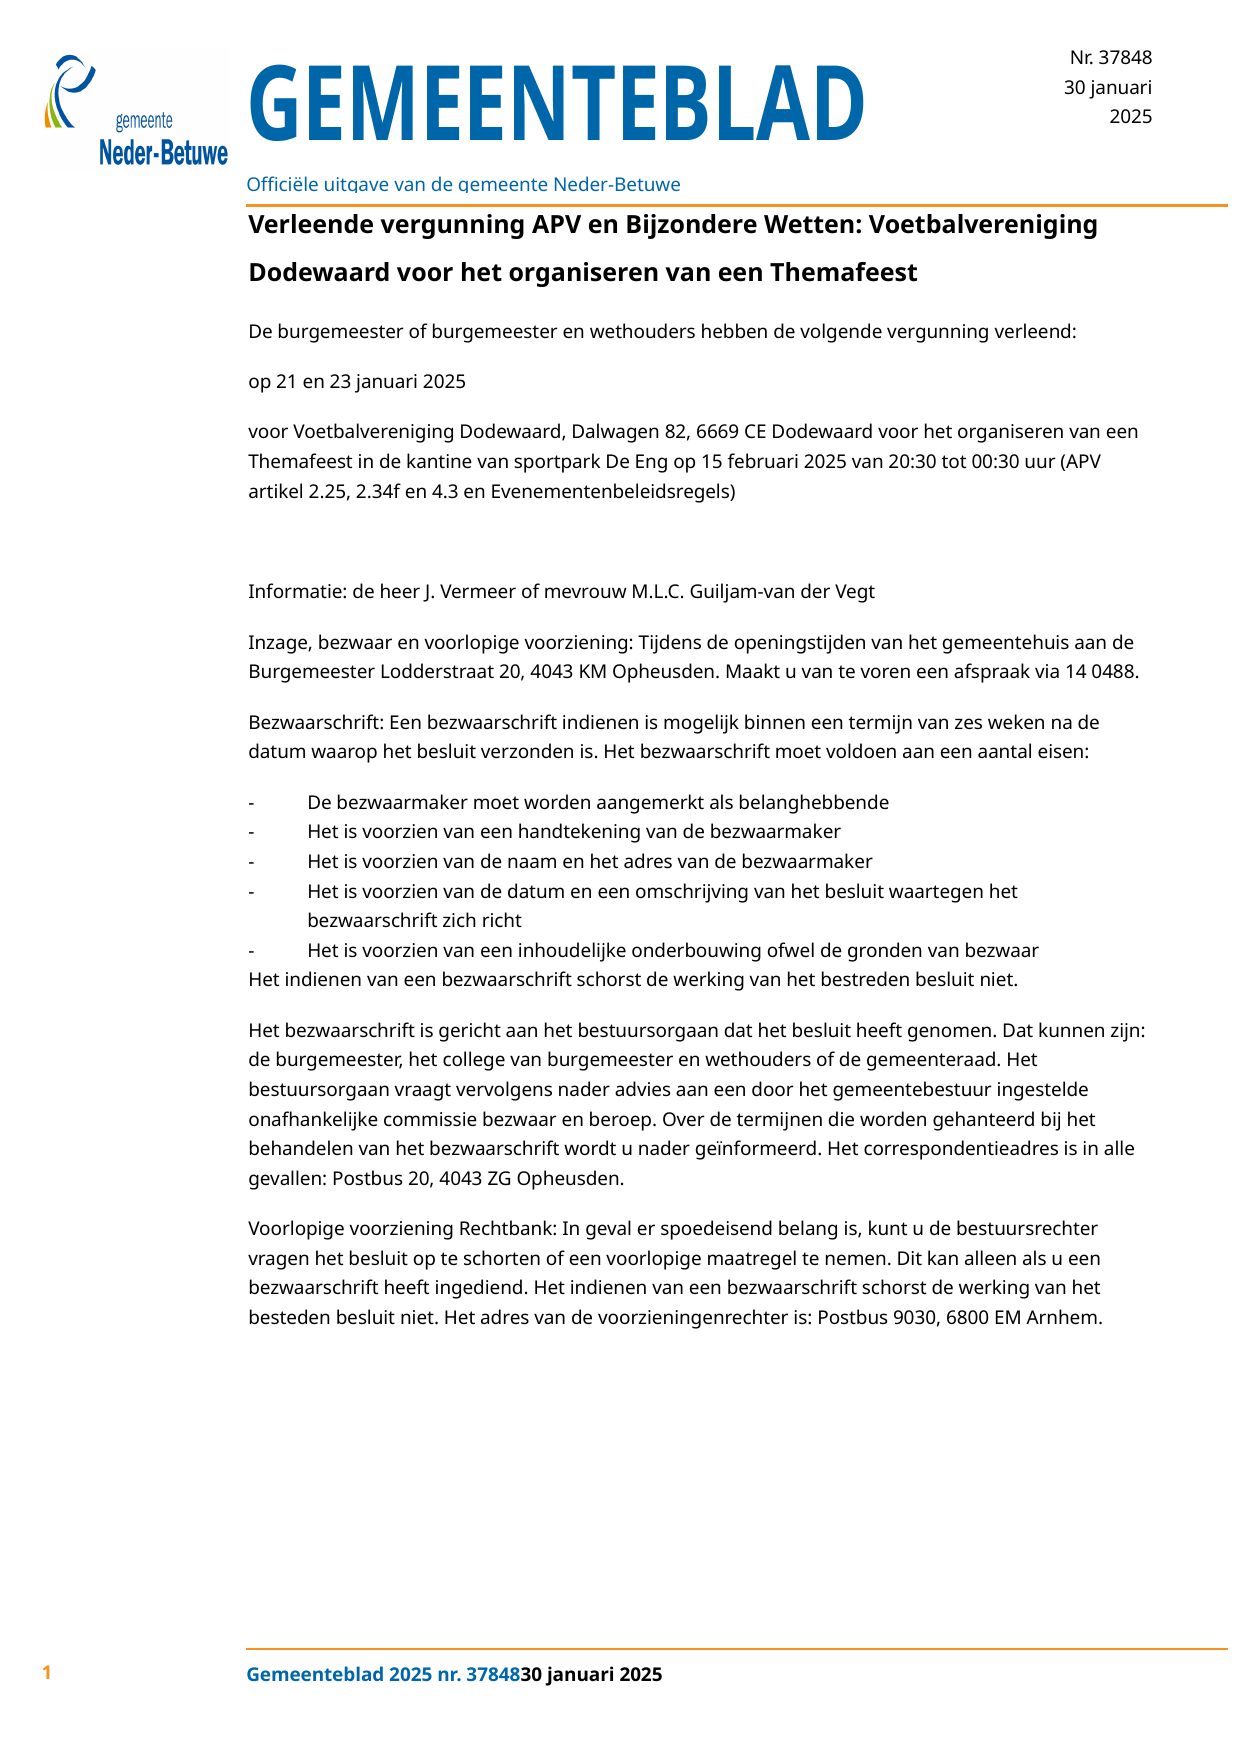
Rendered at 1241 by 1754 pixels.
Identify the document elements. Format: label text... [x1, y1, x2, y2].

list Het is voorzien van een handtekening van de bezwaarmaker [248, 819, 1152, 844]
list Het is voorzien van de naam en het adres van de bezwaarmaker [248, 848, 1152, 874]
list Het is voorzien van de datum en een omschrijving van het besluit waartegen het bezwaarschrift zich richt [248, 878, 1152, 933]
text Bezwaarschrift: Een bezwaarschrift indienen is mogelijk binnen een termijn van zes weken na de datum waarop het besluit verzonden is. Het bezwaarschrift moet voldoen aan een aantal eisen: [248, 709, 1152, 764]
text Verleende vergunning APV en Bijzondere Wetten: Voetbalvereniging Dodewaard voor het organiseren van een Themafeest [248, 207, 1152, 288]
picture [41, 47, 231, 172]
list Het is voorzien van een inhoudelijke onderbouwing ofwel de gronden van bezwaar [248, 937, 1152, 963]
text voor Voetbalvereniging Dodewaard, Dalwagen 82, 6669 CE Dodewaard voor het organiseren van een Themafeest in de kantine van sportpark De Eng op 15 februari 2025 van 20:30 tot 00:30 uur (APV artikel 2.25, 2.34f en 4.3 en Evenementenbeleidsregels) [248, 419, 1152, 504]
text Het indienen van een bezwaarschrift schorst de werking van het bestreden besluit niet. [248, 967, 1152, 992]
list De bezwaarmaker moet worden aangemerkt als belanghebbende [248, 789, 1152, 815]
text Voorlopige voorziening Rechtbank: In geval er spoedeisend belang is, kunt u de bestuursrechter vragen het besluit op te schorten of een voorlopige maatregel te nemen. Dit kan alleen als u een bezwaarschrift heeft ingediend. Het indienen van een bezwaarschrift schorst de werking van het besteden besluit niet. Het adres van de voorzieningenrechter is: Postbus 9030, 6800 EM Arnhem. [248, 1215, 1152, 1330]
text op 21 en 23 januari 2025 [248, 368, 1152, 394]
text De burgemeester of burgemeester en wethouders hebben de volgende vergunning verleend: [248, 318, 1152, 344]
text Het bezwaarschrift is gericht aan het bestuursorgaan dat het besluit heeft genomen. Dat kunnen zijn: de burgemeester, het college van burgemeester en wethouders of de gemeenteraad. Het bestuursorgaan vraagt vervolgens nader advies aan een door het gemeentebestuur ingestelde onafhankelijke commissie bezwaar en beroep. Over de termijnen die worden gehanteerd bij het behandelen van het bezwaarschrift wordt u nader geïnformeerd. Het correspondentieadres is in alle gevallen: Postbus 20, 4043 ZG Opheusden. [248, 1017, 1152, 1191]
text Inzage, bezwaar en voorlopige voorziening: Tijdens de openingstijden van het gemeentehuis aan de Burgemeester Lodderstraat 20, 4043 KM Opheusden. Maakt u van te voren een afspraak via 14 0488. [248, 629, 1152, 684]
text Informatie: de heer J. Vermeer of mevrouw M.L.C. Guiljam-van der Vegt [248, 579, 1152, 604]
